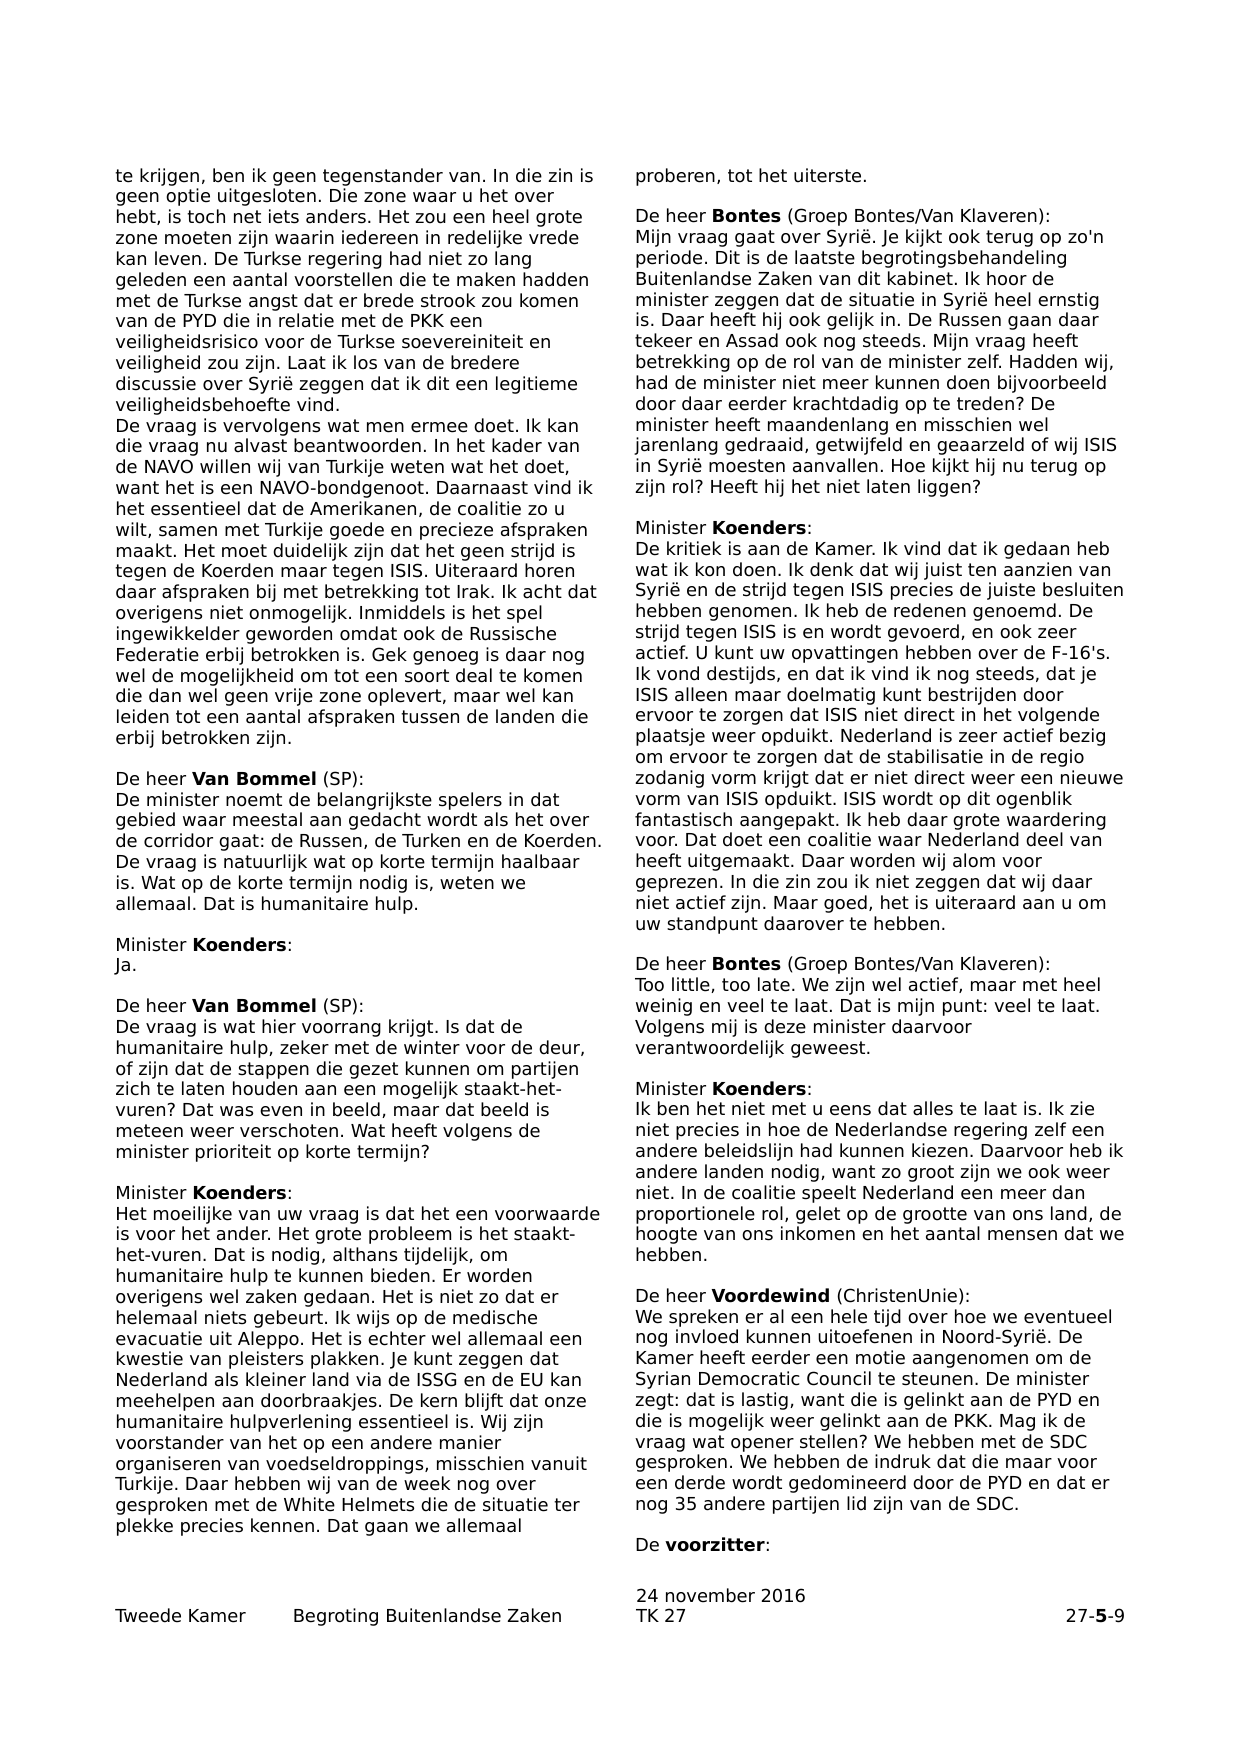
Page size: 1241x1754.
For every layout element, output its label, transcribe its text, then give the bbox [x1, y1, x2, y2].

text De vraag is vervolgens wat men ermee doet. Ik kan die vraag nu alvast beantwoorden. In het kader van de NAVO willen wij van Turkije weten wat het doet, want het is een NAVO-bondgenoot. Daarnaast vind ik het essentieel dat de Amerikanen, de coalitie zo u wilt, samen met Turkije goede en precieze afspraken maakt. Het moet duidelijk zijn dat het geen strijd is tegen de Koerden maar tegen ISIS. Uiteraard horen daar afspraken bij met betrekking tot Irak. Ik acht dat overigens niet onmogelijk. Inmiddels is het spel ingewikkelder geworden omdat ook de Russische Federatie erbij betrokken is. Gek genoeg is daar nog wel de mogelijkheid om tot een soort deal te komen die dan wel geen vrije zone oplevert, maar wel kan leiden tot een aantal afspraken tussen de landen die erbij betrokken zijn. [115, 415, 605, 749]
text De vraag is wat hier voorrang krijgt. Is dat de humanitaire hulp, zeker met de winter voor de deur, of zijn dat de stappen die gezet kunnen om partijen zich te laten houden aan een mogelijk staakt-het-vuren? Dat was even in beeld, maar dat beeld is meteen weer verschoten. Wat heeft volgens de minister prioriteit op korte termijn? [115, 1017, 605, 1162]
text Minister Koenders: [115, 934, 605, 955]
text De heer Bontes (Groep Bontes/Van Klaveren): [635, 206, 1125, 227]
text De heer Voordewind (ChristenUnie): [635, 1286, 1125, 1306]
text Ik ben het niet met u eens dat alles te laat is. Ik zie niet precies in hoe de Nederlandse regering zelf een andere beleidslijn had kunnen kiezen. Daarvoor heb ik andere landen nodig, want zo groot zijn we ook weer niet. In de coalitie speelt Nederland een meer dan proportionele rol, gelet op de grootte van ons land, de hoogte van ons inkomen en het aantal mensen dat we hebben. [635, 1099, 1125, 1266]
text De voorzitter: [635, 1535, 1125, 1556]
text Mijn vraag gaat over Syrië. Je kijkt ook terug op zo'n periode. Dit is de laatste begrotingsbehandeling Buitenlandse Zaken van dit kabinet. Ik hoor de minister zeggen dat de situatie in Syrië heel ernstig is. Daar heeft hij ook gelijk in. De Russen gaan daar tekeer en Assad ook nog steeds. Mijn vraag heeft betrekking op de rol van de minister zelf. Hadden wij, had de minister niet meer kunnen doen bijvoorbeeld door daar eerder krachtdadig op te treden? De minister heeft maandenlang en misschien wel jarenlang gedraaid, getwijfeld en geaarzeld of wij ISIS in Syrië moesten aanvallen. Hoe kijkt hij nu terug op zijn rol? Heeft hij het niet laten liggen? [635, 227, 1125, 498]
text Minister Koenders: [635, 1078, 1125, 1099]
text Minister Koenders: [635, 518, 1125, 538]
text We spreken er al een hele tijd over hoe we eventueel nog invloed kunnen uitoefenen in Noord-Syrië. De Kamer heeft eerder een motie aangenomen om de Syrian Democratic Council te steunen. De minister zegt: dat is lastig, want die is gelinkt aan de PYD en die is mogelijk weer gelinkt aan de PKK. Mag ik de vraag wat opener stellen? We hebben met de SDC gesproken. We hebben de indruk dat die maar voor een derde wordt gedomineerd door de PYD en dat er nog 35 andere partijen lid zijn van de SDC. [635, 1306, 1125, 1515]
text De heer Van Bommel (SP): [115, 996, 605, 1017]
text te krijgen, ben ik geen tegenstander van. In die zin is geen optie uitgesloten. Die zone waar u het over hebt, is toch net iets anders. Het zou een heel grote zone moeten zijn waarin iedereen in redelijke vrede kan leven. De Turkse regering had niet zo lang geleden een aantal voorstellen die te maken hadden met de Turkse angst dat er brede strook zou komen van de PYD die in relatie met de PKK een veiligheidsrisico voor de Turkse soevereiniteit en veiligheid zou zijn. Laat ik los van de bredere discussie over Syrië zeggen dat ik dit een legitieme veiligheidsbehoefte vind. [115, 165, 605, 415]
text De heer Van Bommel (SP): [115, 769, 605, 789]
text Minister Koenders: [115, 1182, 605, 1203]
text Het moeilijke van uw vraag is dat het een voorwaarde is voor het ander. Het grote probleem is het staakt-het-vuren. Dat is nodig, althans tijdelijk, om humanitaire hulp te kunnen bieden. Er worden overigens wel zaken gedaan. Het is niet zo dat er helemaal niets gebeurt. Ik wijs op de medische evacuatie uit Aleppo. Het is echter wel allemaal een kwestie van pleisters plakken. Je kunt zeggen dat Nederland als kleiner land via de ISSG en de EU kan meehelpen aan doorbraakjes. De kern blijft dat onze humanitaire hulpverlening essentieel is. Wij zijn voorstander van het op een andere manier organiseren van voedseldroppings, misschien vanuit Turkije. Daar hebben wij van de week nog over gesproken met de White Helmets die de situatie ter plekke precies kennen. Dat gaan we allemaal [115, 1203, 605, 1537]
text Ja. [115, 955, 605, 976]
text proberen, tot het uiterste. [635, 165, 1125, 186]
text De minister noemt de belangrijkste spelers in dat gebied waar meestal aan gedacht wordt als het over de corridor gaat: de Russen, de Turken en de Koerden. De vraag is natuurlijk wat op korte termijn haalbaar is. Wat op de korte termijn nodig is, weten we allemaal. Dat is humanitaire hulp. [115, 789, 605, 914]
text De kritiek is aan de Kamer. Ik vind dat ik gedaan heb wat ik kon doen. Ik denk dat wij juist ten aanzien van Syrië en de strijd tegen ISIS precies de juiste besluiten hebben genomen. Ik heb de redenen genoemd. De strijd tegen ISIS is en wordt gevoerd, en ook zeer actief. U kunt uw opvattingen hebben over de F-16's. Ik vond destijds, en dat ik vind ik nog steeds, dat je ISIS alleen maar doelmatig kunt bestrijden door ervoor te zorgen dat ISIS niet direct in het volgende plaatsje weer opduikt. Nederland is zeer actief bezig om ervoor te zorgen dat de stabilisatie in de regio zodanig vorm krijgt dat er niet direct weer een nieuwe vorm van ISIS opduikt. ISIS wordt op dit ogenblik fantastisch aangepakt. Ik heb daar grote waardering voor. Dat doet een coalitie waar Nederland deel van heeft uitgemaakt. Daar worden wij alom voor geprezen. In die zin zou ik niet zeggen dat wij daar niet actief zijn. Maar goed, het is uiteraard aan u om uw standpunt daarover te hebben. [635, 538, 1125, 934]
text De heer Bontes (Groep Bontes/Van Klaveren): [635, 954, 1125, 975]
text Too little, too late. We zijn wel actief, maar met heel weinig en veel te laat. Dat is mijn punt: veel te laat. Volgens mij is deze minister daarvoor verantwoordelijk geweest. [635, 975, 1125, 1058]
